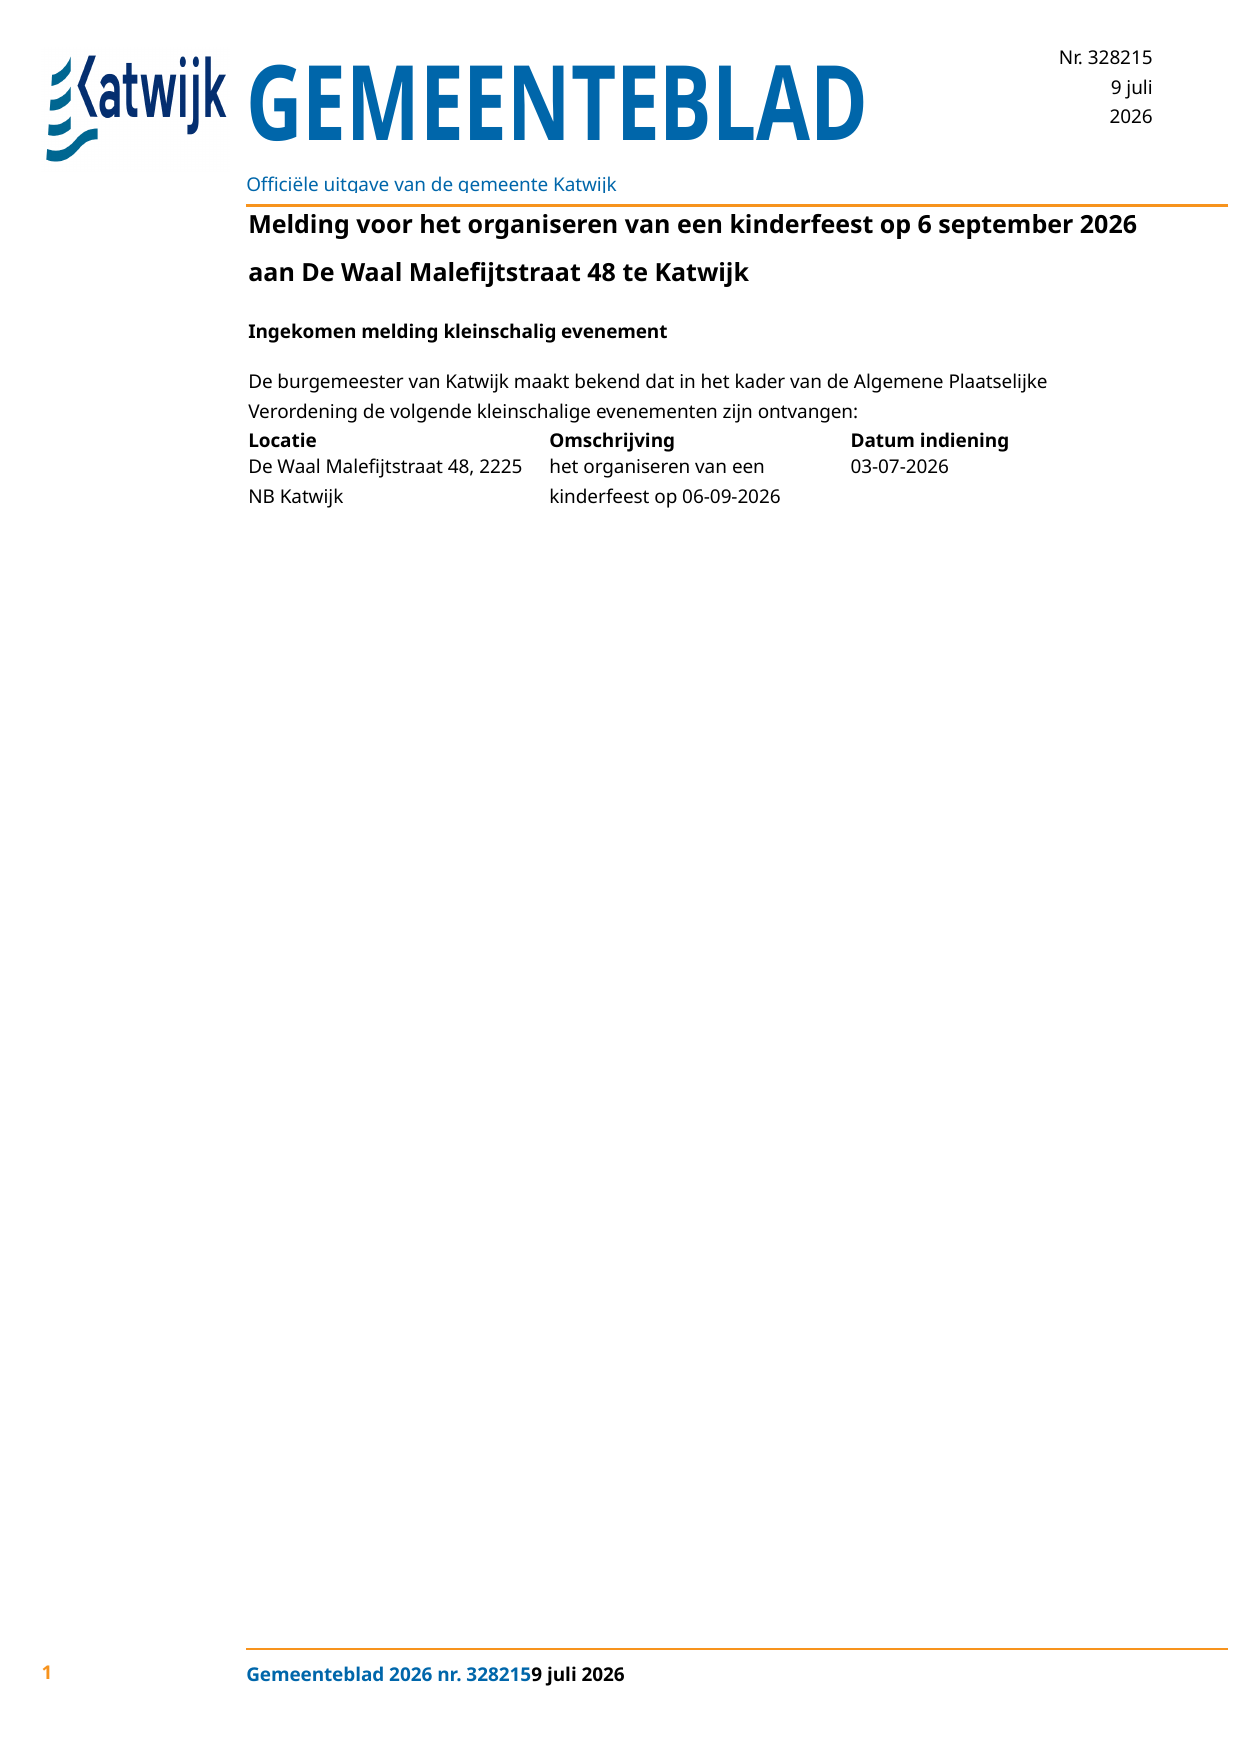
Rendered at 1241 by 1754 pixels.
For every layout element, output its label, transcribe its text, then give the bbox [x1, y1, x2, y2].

table_header Omschrijving [549, 428, 850, 453]
table_cell De Waal Malefijtstraat 48, 2225 NB Katwijk [248, 453, 549, 509]
table_cell 03-07-2026 [850, 453, 1152, 509]
text Melding voor het organiseren van een kinderfeest op 6 september 2026 aan De Waal Malefijtstraat 48 te Katwijk [248, 207, 1152, 288]
table_header Datum indiening [850, 428, 1152, 453]
text De burgemeester van Katwijk maakt bekend dat in het kader van de Algemene Plaatselijke Verordening de volgende kleinschalige evenementen zijn ontvangen: [248, 368, 1152, 424]
table_cell het organiseren van een kinderfeest op 06-09-2026 [549, 453, 850, 509]
text Ingekomen melding kleinschalig evenement [248, 318, 1152, 344]
picture [41, 47, 231, 172]
table_header Locatie [248, 428, 549, 453]
